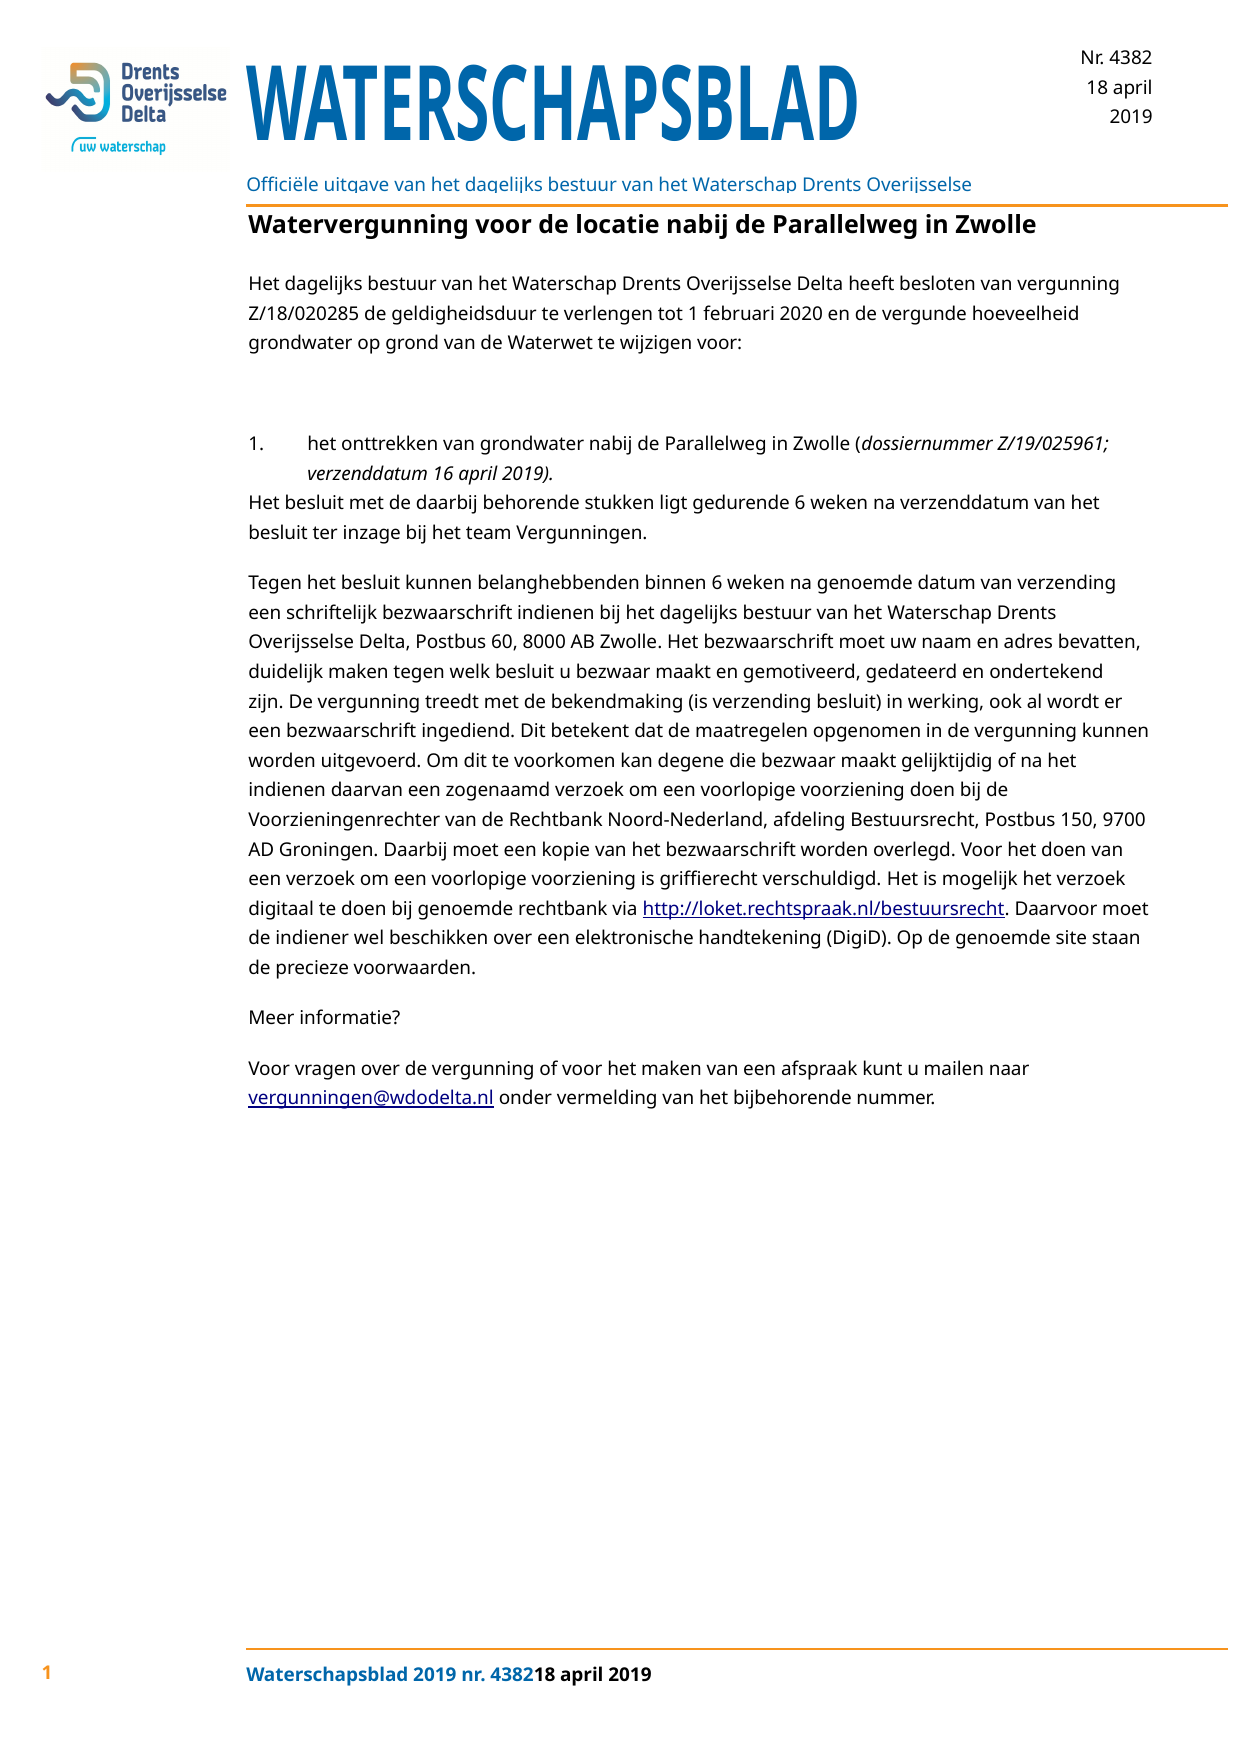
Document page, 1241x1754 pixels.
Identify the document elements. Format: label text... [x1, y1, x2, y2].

text Tegen het besluit kunnen belanghebbenden binnen 6 weken na genoemde datum van verzending een schriftelijk bezwaarschrift indienen bij het dagelijks bestuur van het Waterschap Drents Overijsselse Delta, Postbus 60, 8000 AB Zwolle. Het bezwaarschrift moet uw naam en adres bevatten, duidelijk maken tegen welk besluit u bezwaar maakt en gemotiveerd, gedateerd en ondertekend zijn. De vergunning treedt met de bekendmaking (is verzending besluit) in werking, ook al wordt er een bezwaarschrift ingediend. Dit betekent dat de maatregelen opgenomen in de vergunning kunnen worden uitgevoerd. Om dit te voorkomen kan degene die bezwaar maakt gelijktijdig of na het indienen daarvan een zogenaamd verzoek om een voorlopige voorziening doen bij de Voorzieningenrechter van de Rechtbank Noord-Nederland, afdeling Bestuursrecht, Postbus 150, 9700 AD Groningen. Daarbij moet een kopie van het bezwaarschrift worden overlegd. Voor het doen van een verzoek om een voorlopige voorziening is griffierecht verschuldigd. Het is mogelijk het verzoek digitaal te doen bij genoemde rechtbank via http://loket.rechtspraak.nl/bestuursrecht. Daarvoor moet de indiener wel beschikken over een elektronische handtekening (DigiD). Op de genoemde site staan de precieze voorwaarden. [248, 569, 1152, 980]
text Watervergunning voor de locatie nabij de Parallelweg in Zwolle [248, 207, 1152, 241]
list het onttrekken van grondwater nabij de Parallelweg in Zwolle (dossiernummer Z/19/025961; verzenddatum 16 april 2019). [248, 430, 1152, 486]
text Voor vragen over de vergunning of voor het maken van een afspraak kunt u mailen naar vergunningen@wdodelta.nl onder vermelding van het bijbehorende nummer. [248, 1055, 1152, 1110]
text Het dagelijks bestuur van het Waterschap Drents Overijsselse Delta heeft besloten van vergunning Z/18/020285 de geldigheidsduur te verlengen tot 1 februari 2020 en de vergunde hoeveelheid grondwater op grond van de Waterwet te wijzigen voor: [248, 270, 1152, 355]
text Het besluit met de daarbij behorende stukken ligt gedurende 6 weken na verzenddatum van het besluit ter inzage bij het team Vergunningen. [248, 489, 1152, 545]
picture [41, 47, 231, 172]
text Meer informatie? [248, 1004, 1152, 1030]
